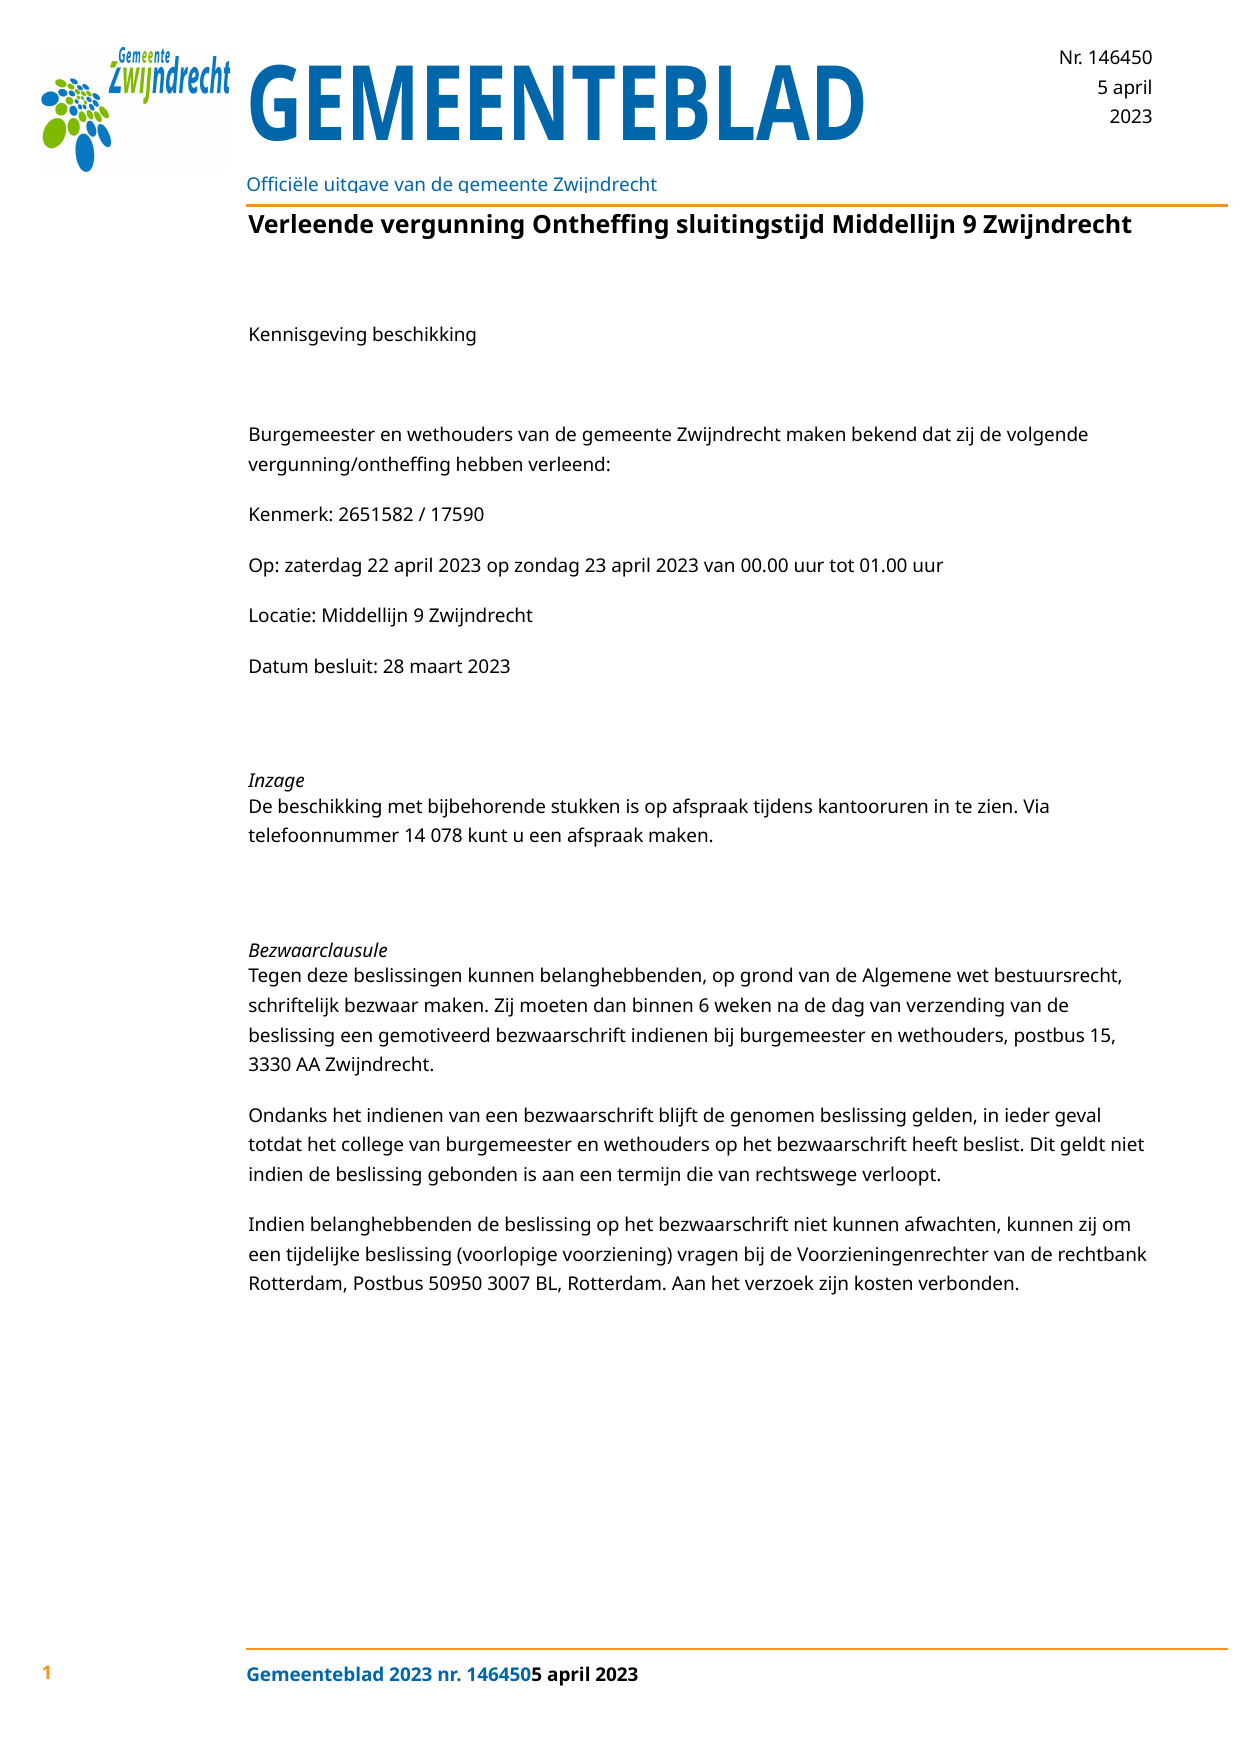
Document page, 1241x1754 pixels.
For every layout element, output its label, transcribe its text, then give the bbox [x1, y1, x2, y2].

text Burgemeester en wethouders van de gemeente Zwijndrecht maken bekend dat zij de volgende vergunning/ontheffing hebben verleend: [248, 422, 1152, 477]
text Locatie: Middellijn 9 Zwijndrecht [248, 602, 1152, 628]
text Indien belanghebbenden de beslissing op het bezwaarschrift niet kunnen afwachten, kunnen zij om een tijdelijke beslissing (voorlopige voorziening) vragen bij de Voorzieningenrechter van de rechtbank Rotterdam, Postbus 50950 3007 BL, Rotterdam. Aan het verzoek zijn kosten verbonden. [248, 1211, 1152, 1296]
text Tegen deze beslissingen kunnen belanghebbenden, op grond van de Algemene wet bestuursrecht, schriftelijk bezwaar maken. Zij moeten dan binnen 6 weken na de dag van verzending van de beslissing een gemotiveerd bezwaarschrift indienen bij burgemeester en wethouders, postbus 15, 3330 AA Zwijndrecht. [248, 963, 1152, 1077]
text Kenmerk: 2651582 / 17590 [248, 502, 1152, 527]
text Inzage [248, 767, 1152, 793]
text Datum besluit: 28 maart 2023 [248, 653, 1152, 678]
text Verleende vergunning Ontheffing sluitingstijd Middellijn 9 Zwijndrecht [248, 207, 1152, 241]
text Bezwaarclausule [248, 937, 1152, 963]
text Kennisgeving beschikking [248, 321, 1152, 346]
text Op: zaterdag 22 april 2023 op zondag 23 april 2023 van 00.00 uur tot 01.00 uur [248, 552, 1152, 578]
text De beschikking met bijbehorende stukken is op afspraak tijdens kantooruren in te zien. Via telefoonnummer 14 078 kunt u een afspraak maken. [248, 793, 1152, 848]
text Ondanks het indienen van een bezwaarschrift blijft de genomen beslissing gelden, in ieder geval totdat het college van burgemeester en wethouders op het bezwaarschrift heeft beslist. Dit geldt niet indien de beslissing gebonden is aan een termijn die van rechtswege verloopt. [248, 1102, 1152, 1187]
picture [41, 47, 231, 172]
